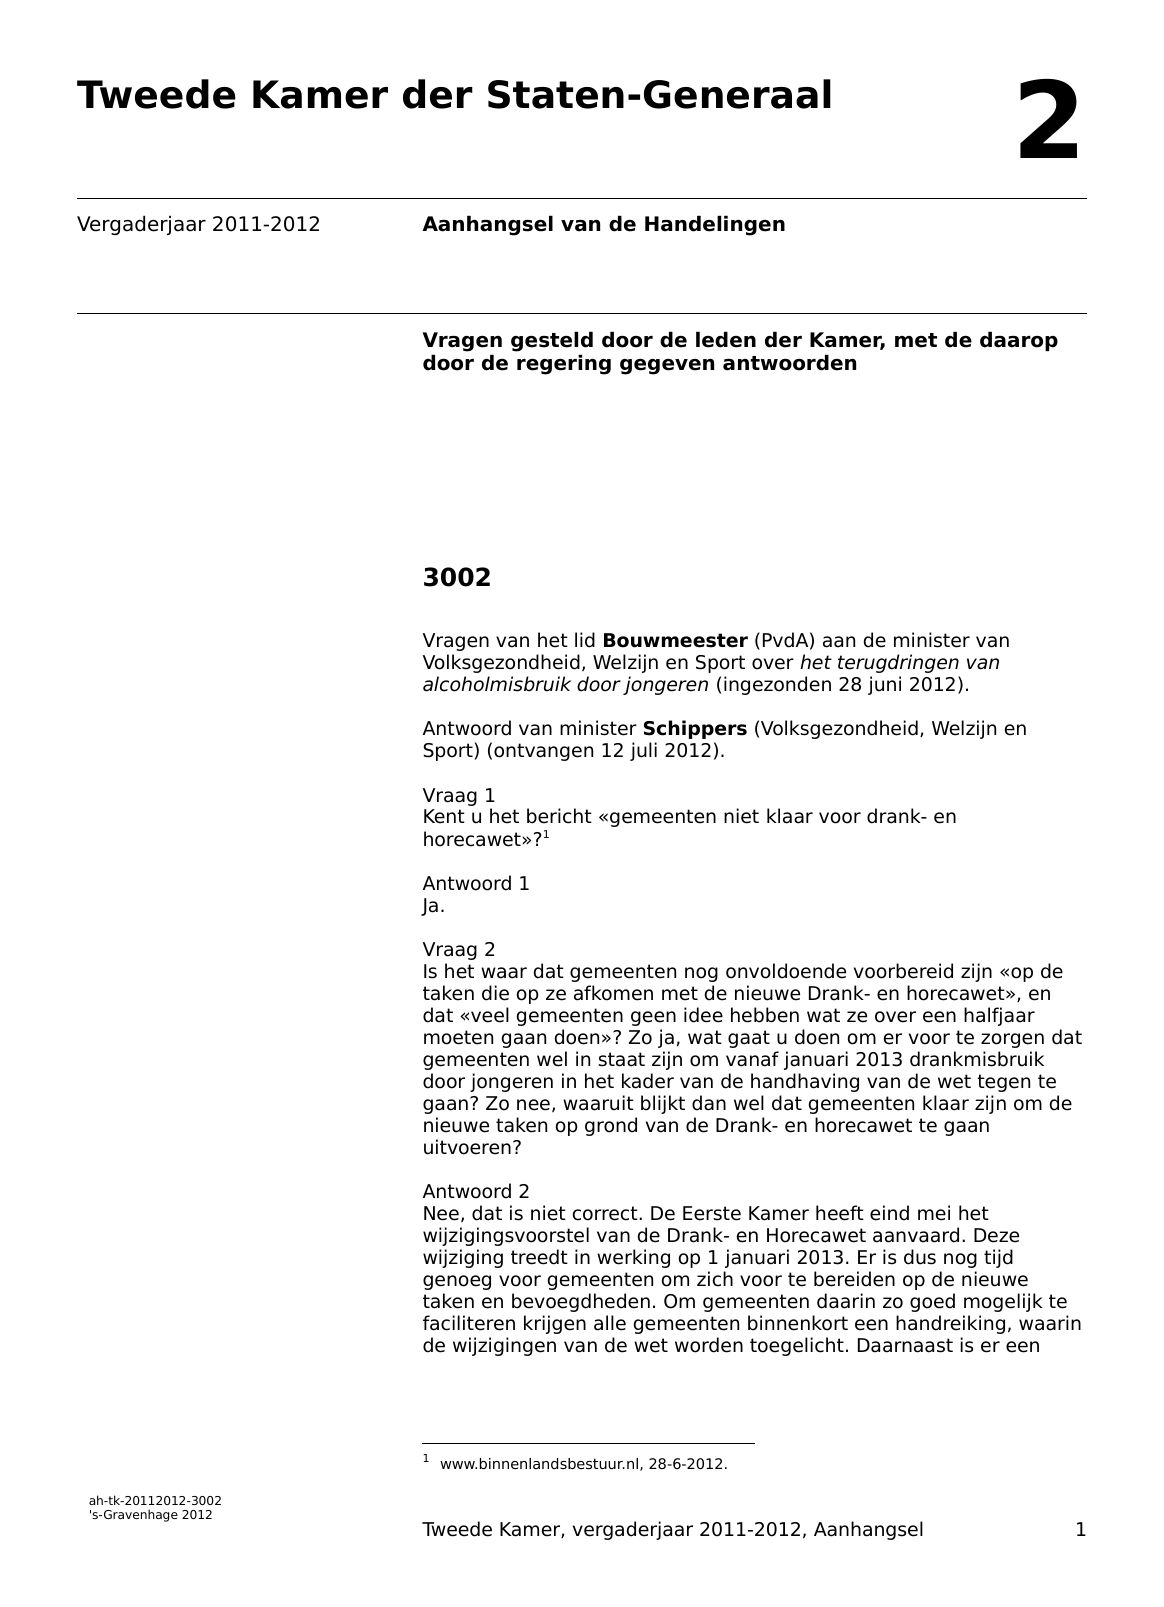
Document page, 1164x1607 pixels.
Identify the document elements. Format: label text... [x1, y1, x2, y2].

table_header Tweede Kamer der Staten-Generaal [77, 59, 886, 198]
text www.binnenlandsbestuur.nl, 28-6-2012. [422, 1452, 1087, 1474]
text Antwoord van minister Schippers (Volksgezondheid, Welzijn en Sport) (ontvangen 12 juli 2012). [422, 718, 1087, 762]
text Ja. [422, 894, 1087, 917]
table_header 2 [886, 59, 1087, 198]
text Vraag 1 [422, 784, 1087, 806]
text Kent u het bericht «gemeenten niet klaar voor drank- en horecawet»? [422, 806, 1087, 850]
text Vragen van het lid Bouwmeester (PvdA) aan de minister van Volksgezondheid, Welzijn en Sport over het terugdringen van alcoholmisbruik door jongeren (ingezonden 28 juni 2012). [422, 630, 1087, 696]
text Antwoord 2 [422, 1181, 1087, 1203]
text Antwoord 1 [422, 873, 1087, 894]
text Nee, dat is niet correct. De Eerste Kamer heeft eind mei het wijzigingsvoorstel van de Drank- en Horecawet aanvaard. Deze wijziging treedt in werking op 1 januari 2013. Er is dus nog tijd genoeg voor gemeenten om zich voor te bereiden op de nieuwe taken en bevoegdheden. Om gemeenten daarin zo goed mogelijk te faciliteren krijgen alle gemeenten binnenkort een handreiking, waarin de wijzigingen van de wet worden toegelicht. Daarnaast is er een [422, 1203, 1087, 1357]
table_cell [77, 314, 422, 375]
table_cell Vragen gesteld door de leden der Kamer, met de daarop door de regering gegeven antwoorden [422, 314, 1087, 375]
table_cell Vergaderjaar 2011-2012 [77, 199, 422, 313]
text Is het waar dat gemeenten nog onvoldoende voorbereid zijn «op de taken die op ze afkomen met de nieuwe Drank- en horecawet», en dat «veel gemeenten geen idee hebben wat ze over een halfjaar moeten gaan doen»? Zo ja, wat gaat u doen om er voor te zorgen dat gemeenten wel in staat zijn om vanaf januari 2013 drankmisbruik door jongeren in het kader van de handhaving van de wet tegen te gaan? Zo nee, waaruit blijkt dan wel dat gemeenten klaar zijn om de nieuwe taken op grond van de Drank- en horecawet te gaan uitvoeren? [422, 961, 1087, 1158]
text ah-tk-20112012-3002 [88, 1494, 323, 1508]
text Vraag 2 [422, 939, 1087, 961]
table_cell Aanhangsel van de Handelingen [422, 199, 1087, 313]
text 3002 [422, 563, 1087, 592]
text 's-Gravenhage 2012 [88, 1508, 323, 1522]
